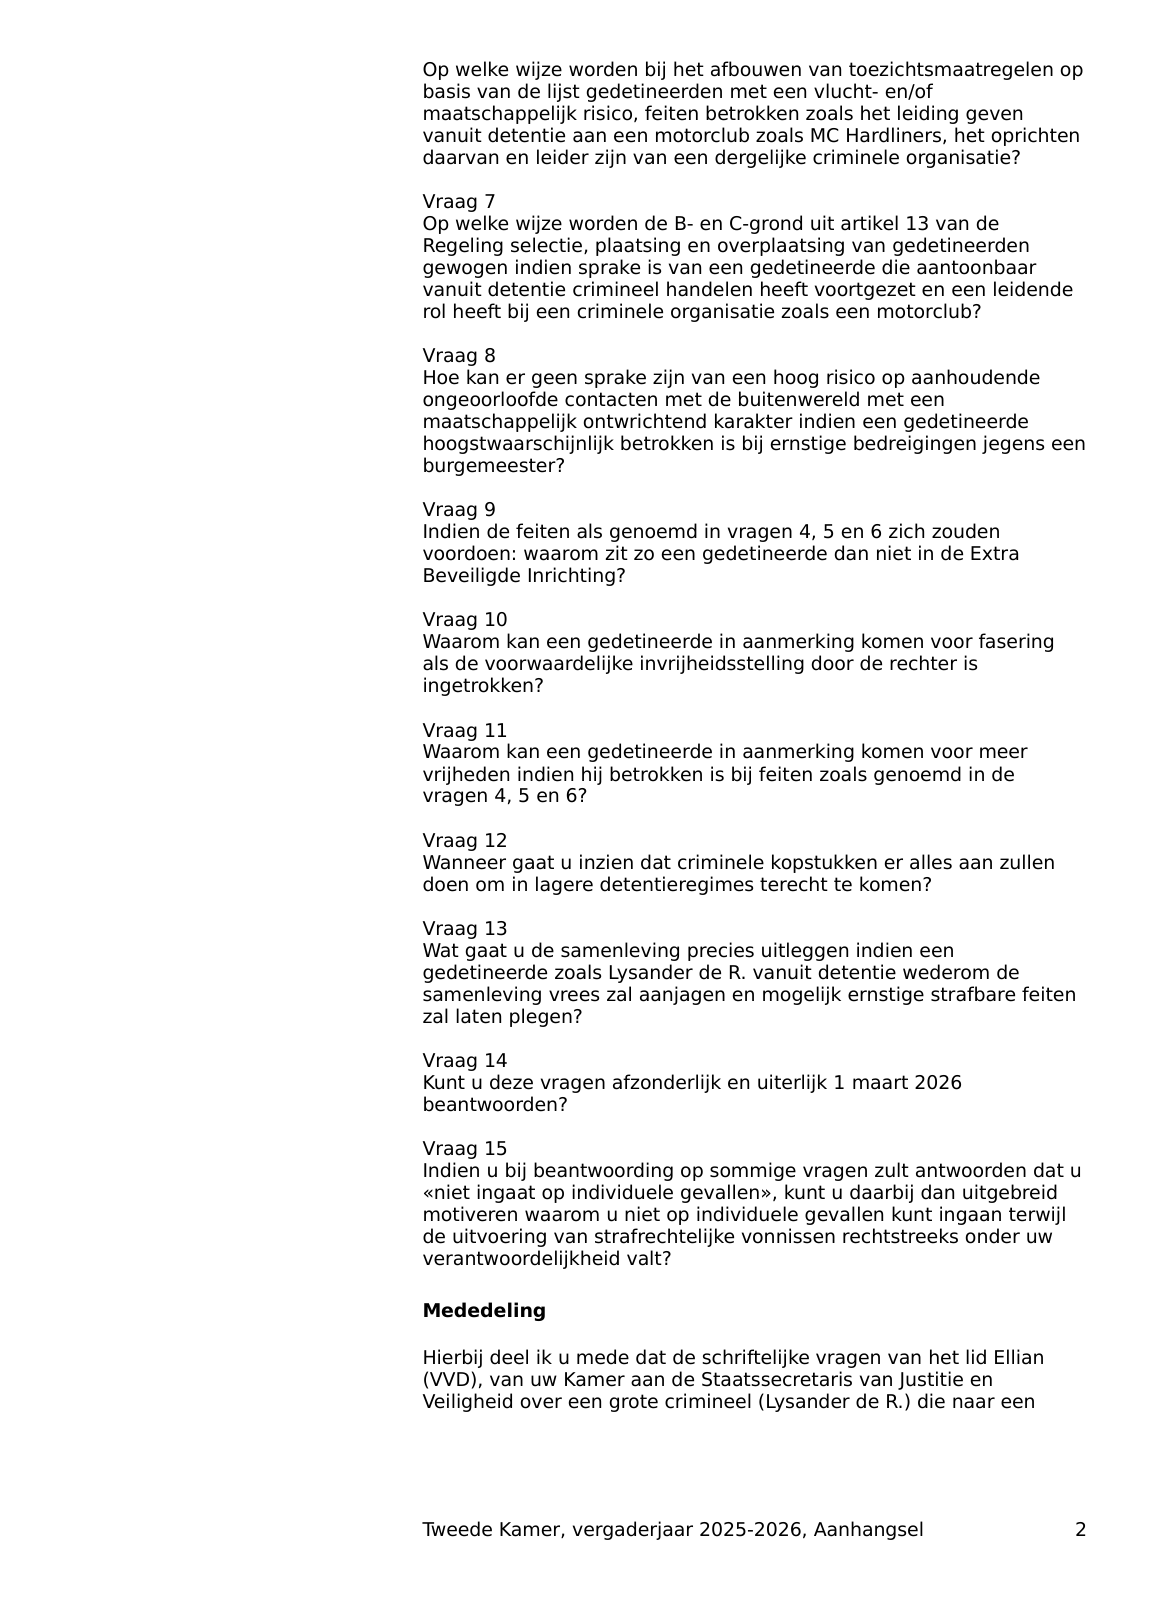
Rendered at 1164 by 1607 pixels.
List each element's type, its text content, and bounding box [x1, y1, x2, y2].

text Vraag 9 [422, 499, 1087, 521]
text Vraag 8 [422, 345, 1087, 367]
text Vraag 7 [422, 191, 1087, 213]
text Indien u bij beantwoording op sommige vragen zult antwoorden dat u «niet ingaat op individuele gevallen», kunt u daarbij dan uitgebreid motiveren waarom u niet op individuele gevallen kunt ingaan terwijl de uitvoering van strafrechtelijke vonnissen rechtstreeks onder uw verantwoordelijkheid valt? [422, 1160, 1087, 1270]
text Wanneer gaat u inzien dat criminele kopstukken er alles aan zullen doen om in lagere detentieregimes terecht te komen? [422, 852, 1087, 896]
text Wat gaat u de samenleving precies uitleggen indien een gedetineerde zoals Lysander de R. vanuit detentie wederom de samenleving vrees zal aanjagen en mogelijk ernstige strafbare feiten zal laten plegen? [422, 940, 1087, 1028]
text Hoe kan er geen sprake zijn van een hoog risico op aanhoudende ongeoorloofde contacten met de buitenwereld met een maatschappelijk ontwrichtend karakter indien een gedetineerde hoogstwaarschijnlijk betrokken is bij ernstige bedreigingen jegens een burgemeester? [422, 367, 1087, 477]
text Waarom kan een gedetineerde in aanmerking komen voor fasering als de voorwaardelijke invrijheidsstelling door de rechter is ingetrokken? [422, 631, 1087, 697]
text Kunt u deze vragen afzonderlijk en uiterlijk 1 maart 2026 beantwoorden? [422, 1072, 1087, 1116]
text Indien de feiten als genoemd in vragen 4, 5 en 6 zich zouden voordoen: waarom zit zo een gedetineerde dan niet in de Extra Beveiligde Inrichting? [422, 521, 1087, 587]
text Vraag 12 [422, 829, 1087, 852]
text Waarom kan een gedetineerde in aanmerking komen voor meer vrijheden indien hij betrokken is bij feiten zoals genoemd in de vragen 4, 5 en 6? [422, 741, 1087, 807]
text Vraag 10 [422, 609, 1087, 631]
text Op welke wijze worden de B- en C-grond uit artikel 13 van de Regeling selectie, plaatsing en overplaatsing van gedetineerden gewogen indien sprake is van een gedetineerde die aantoonbaar vanuit detentie crimineel handelen heeft voortgezet en een leidende rol heeft bij een criminele organisatie zoals een motorclub? [422, 213, 1087, 323]
text Vraag 13 [422, 918, 1087, 940]
text Vraag 11 [422, 719, 1087, 741]
text Vraag 14 [422, 1050, 1087, 1072]
text Vraag 15 [422, 1138, 1087, 1160]
text Hierbij deel ik u mede dat de schriftelijke vragen van het lid Ellian (VVD), van uw Kamer aan de Staatssecretaris van Justitie en Veiligheid over een grote crimineel (Lysander de R.) die naar een [422, 1347, 1087, 1413]
text Op welke wijze worden bij het afbouwen van toezichtsmaatregelen op basis van de lijst gedetineerden met een vlucht- en/of maatschappelijk risico, feiten betrokken zoals het leiding geven vanuit detentie aan een motorclub zoals MC Hardliners, het oprichten daarvan en leider zijn van een dergelijke criminele organisatie? [422, 59, 1087, 169]
subtitle Mededeling [422, 1300, 1087, 1322]
